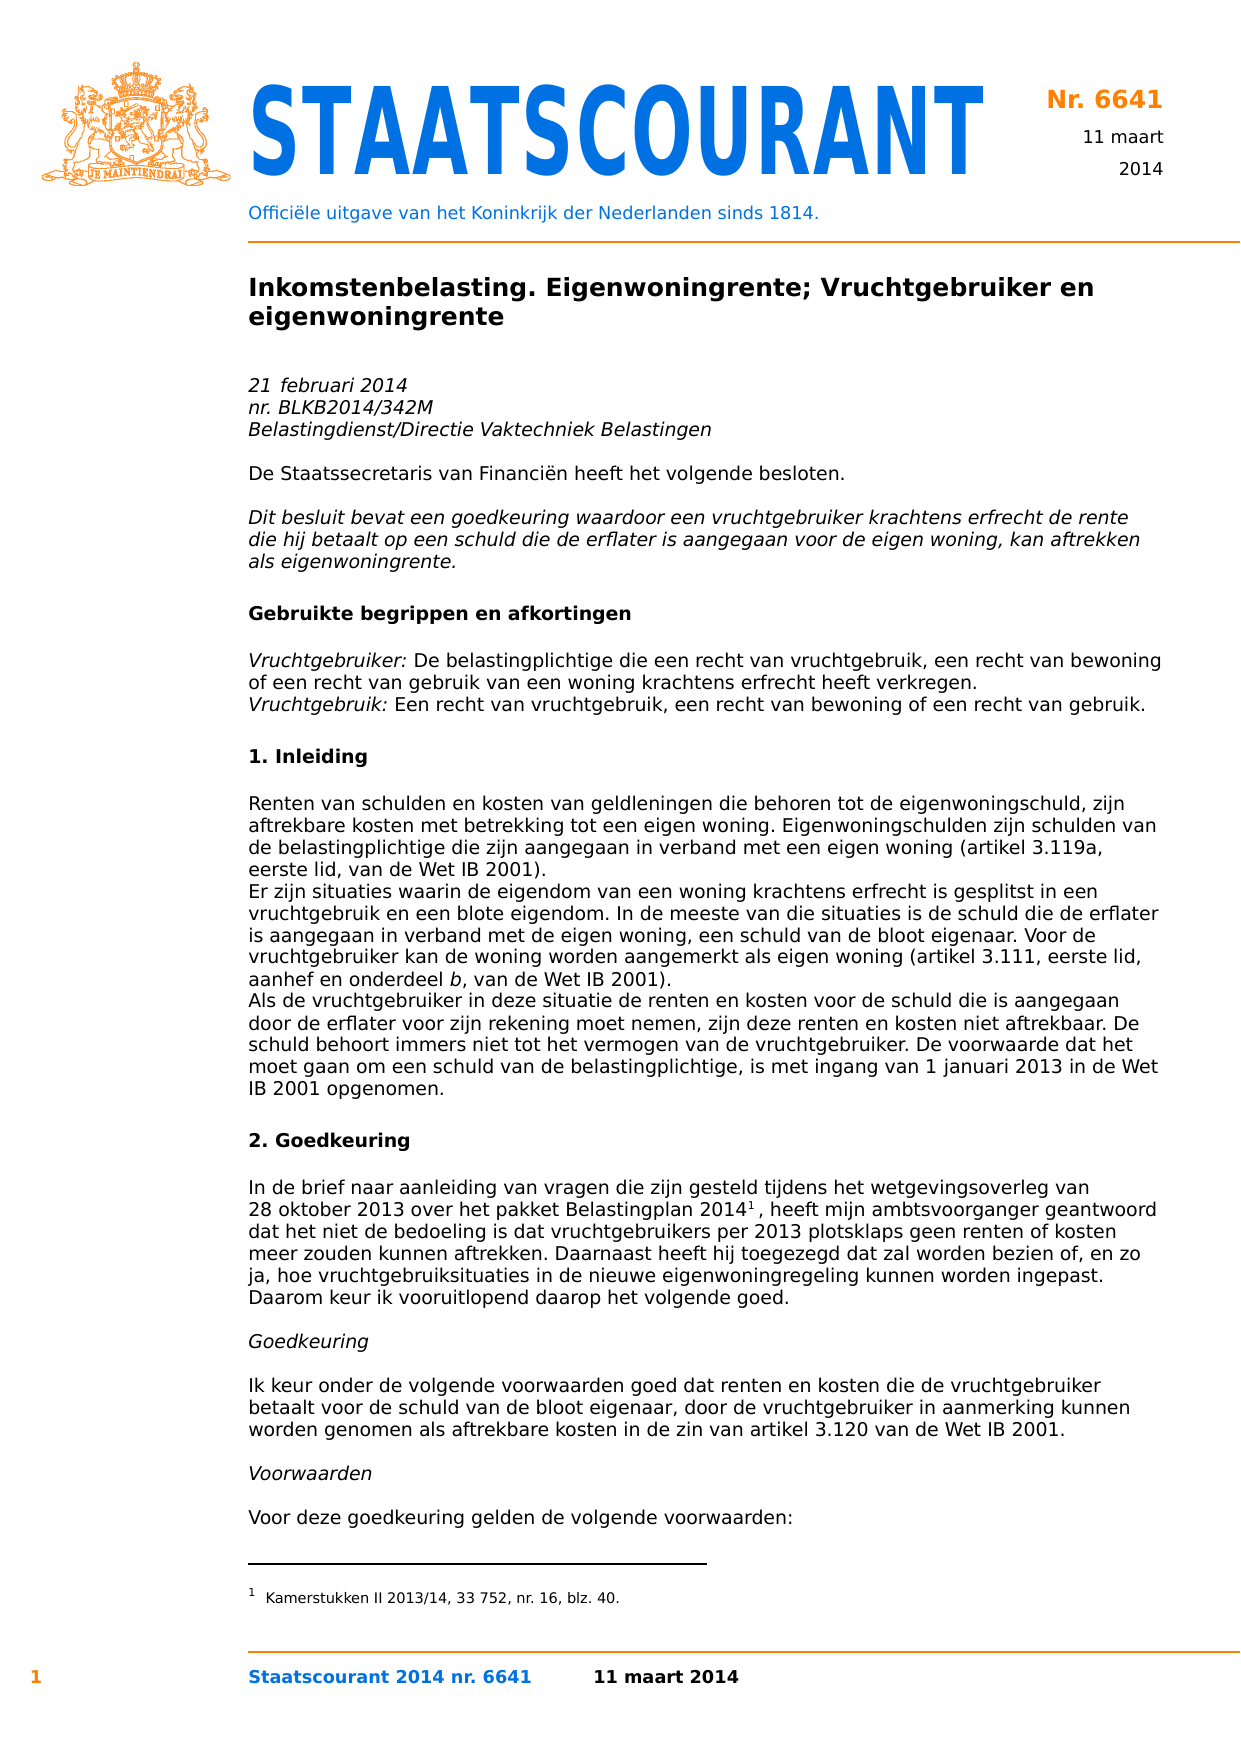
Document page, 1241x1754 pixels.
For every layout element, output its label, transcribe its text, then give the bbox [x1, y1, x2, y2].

table_cell 11 maart [998, 121, 1240, 153]
table_header Nr. 6641 [998, 62, 1240, 121]
table_cell 2014 [998, 153, 1240, 203]
table_cell Officiële uitgave van het Koninkrijk der Nederlanden sinds 1814. [248, 203, 1240, 241]
picture [41, 62, 231, 186]
text Als de vruchtgebruiker in deze situatie de renten en kosten voor de schuld die is aangegaan door de erflater voor zijn rekening moet nemen, zijn deze renten en kosten niet aftrekbaar. De schuld behoort immers niet tot het vermogen van de vruchtgebruiker. De voorwaarde dat het moet gaan om een schuld van de belastingplichtige, is met ingang van 1 januari 2013 in de Wet IB 2001 opgenomen. [248, 990, 1163, 1100]
text nr. BLKB2014/342M [248, 397, 1163, 419]
text Vruchtgebruiker: De belastingplichtige die een recht van vruchtgebruik, een recht van bewoning of een recht van gebruik van een woning krachtens erfrecht heeft verkregen. [248, 650, 1163, 694]
subtitle 2. Goedkeuring [248, 1130, 1163, 1152]
text Goedkeuring [248, 1331, 1163, 1353]
subtitle Gebruikte begrippen en afkortingen [248, 603, 1163, 625]
subtitle Inkomstenbelasting. Eigenwoningrente; Vruchtgebruiker en eigenwoningrente [248, 273, 1163, 331]
subtitle Voorwaarden [248, 1463, 1163, 1485]
text In de brief naar aanleiding van vragen die zijn gesteld tijdens het wetgevingsoverleg van 28 oktober 2013 over het pakket Belastingplan 2014, heeft mijn ambtsvoorganger geantwoord dat het niet de bedoeling is dat vruchtgebruikers per 2013 plotsklaps geen renten of kosten meer zouden kunnen aftrekken. Daarnaast heeft hij toegezegd dat zal worden bezien of, en zo ja, hoe vruchtgebruiksituaties in de nieuwe eigenwoningregeling kunnen worden ingepast. Daarom keur ik vooruitlopend daarop het volgende goed. [248, 1177, 1163, 1309]
text Dit besluit bevat een goedkeuring waardoor een vruchtgebruiker krachtens erfrecht de rente die hij betaalt op een schuld die de erflater is aangegaan voor de eigen woning, kan aftrekken als eigenwoningrente. [248, 507, 1163, 573]
text Er zijn situaties waarin de eigendom van een woning krachtens erfrecht is gesplitst in een vruchtgebruik en een blote eigendom. In de meeste van die situaties is de schuld die de erflater is aangegaan in verband met de eigen woning, een schuld van de bloot eigenaar. Voor de vruchtgebruiker kan de woning worden aangemerkt als eigen woning (artikel 3.111, eerste lid, aanhef en onderdeel b, van de Wet IB 2001). [248, 881, 1163, 990]
text 21 februari 2014 [248, 375, 1163, 397]
text Ik keur onder de volgende voorwaarden goed dat renten en kosten die de vruchtgebruiker betaalt voor de schuld van de bloot eigenaar, door de vruchtgebruiker in aanmerking kunnen worden genomen als aftrekbare kosten in de zin van artikel 3.120 van de Wet IB 2001. [248, 1375, 1163, 1441]
text Renten van schulden en kosten van geldleningen die behoren tot de eigenwoningschuld, zijn aftrekbare kosten met betrekking tot een eigen woning. Eigenwoningschulden zijn schulden van de belastingplichtige die zijn aangegaan in verband met een eigen woning (artikel 3.119a, eerste lid, van de Wet IB 2001). [248, 793, 1163, 881]
text Vruchtgebruik: Een recht van vruchtgebruik, een recht van bewoning of een recht van gebruik. [248, 694, 1163, 716]
table_header STAATSCOURANT [248, 62, 998, 203]
table_header [25, 62, 248, 241]
text Kamerstukken II 2013/14, 33 752, nr. 16, blz. 40. [248, 1586, 1163, 1608]
text Belastingdienst/Directie Vaktechniek Belastingen [248, 419, 1163, 441]
text Voor deze goedkeuring gelden de volgende voorwaarden: [248, 1507, 1163, 1528]
subtitle 1. Inleiding [248, 746, 1163, 768]
text De Staatssecretaris van Financiën heeft het volgende besloten. [248, 463, 1163, 485]
